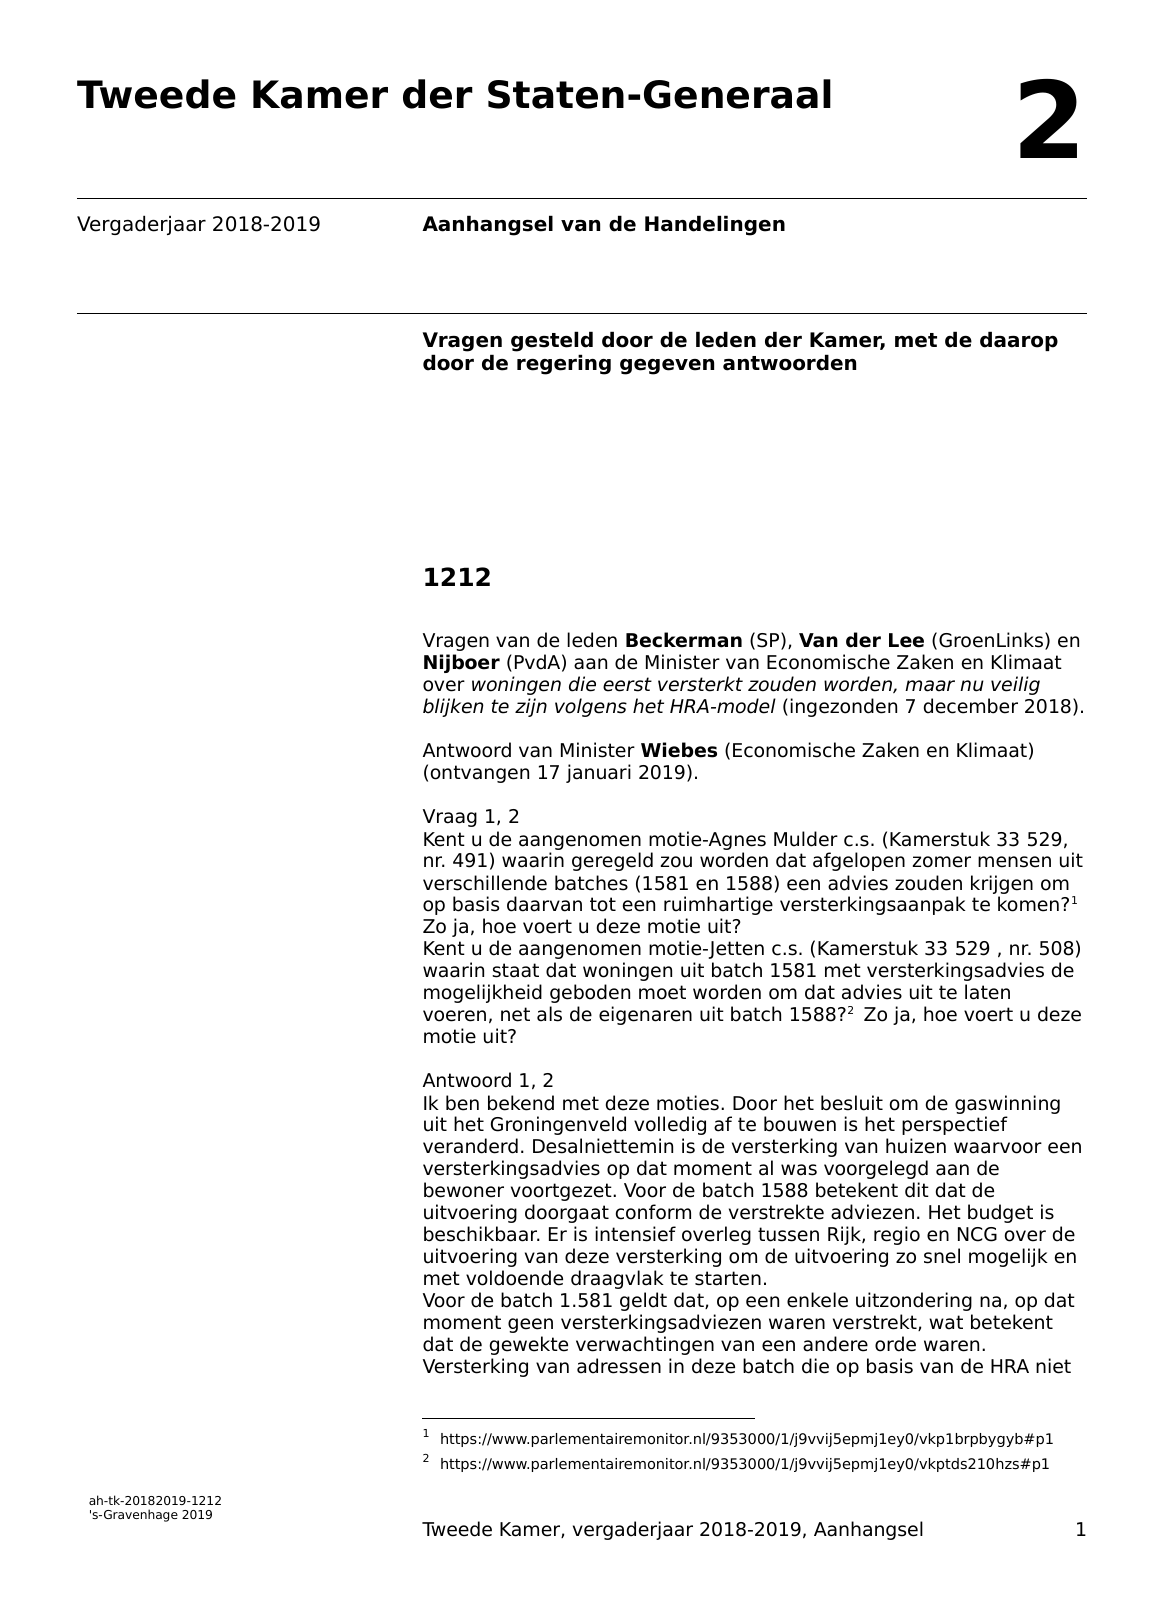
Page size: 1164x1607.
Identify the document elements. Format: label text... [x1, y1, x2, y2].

text https://www.parlementairemonitor.nl/9353000/1/j9vvij5epmj1ey0/vkp1brpbygyb#p1 [422, 1427, 1087, 1449]
table_header Tweede Kamer der Staten-Generaal [77, 59, 886, 198]
text Vragen van de leden Beckerman (SP), Van der Lee (GroenLinks) en Nijboer (PvdA) aan de Minister van Economische Zaken en Klimaat over woningen die eerst versterkt zouden worden, maar nu veilig blijken te zijn volgens het HRA-model (ingezonden 7 december 2018). [422, 630, 1087, 718]
text Vraag 1, 2 [422, 806, 1087, 828]
text Kent u de aangenomen motie-Agnes Mulder c.s. (Kamerstuk 33 529, nr. 491) waarin geregeld zou worden dat afgelopen zomer mensen uit verschillende batches (1581 en 1588) een advies zouden krijgen om op basis daarvan tot een ruimhartige versterkingsaanpak te komen? Zo ja, hoe voert u deze motie uit? [422, 828, 1087, 938]
table_cell Aanhangsel van de Handelingen [422, 199, 1087, 313]
text Antwoord van Minister Wiebes (Economische Zaken en Klimaat) (ontvangen 17 januari 2019). [422, 740, 1087, 784]
text Antwoord 1, 2 [422, 1070, 1087, 1092]
text Kent u de aangenomen motie-Jetten c.s. (Kamerstuk 33 529 , nr. 508) waarin staat dat woningen uit batch 1581 met versterkingsadvies de mogelijkheid geboden moet worden om dat advies uit te laten voeren, net als de eigenaren uit batch 1588? Zo ja, hoe voert u deze motie uit? [422, 938, 1087, 1048]
table_cell [77, 314, 422, 375]
text 's-Gravenhage 2019 [88, 1508, 323, 1522]
table_header 2 [886, 59, 1087, 198]
table_cell Vergaderjaar 2018-2019 [77, 199, 422, 313]
text Voor de batch 1.581 geldt dat, op een enkele uitzondering na, op dat moment geen versterkingsadviezen waren verstrekt, wat betekent dat de gewekte verwachtingen van een andere orde waren. Versterking van adressen in deze batch die op basis van de HRA niet [422, 1290, 1087, 1378]
text 1212 [422, 563, 1087, 592]
text Ik ben bekend met deze moties. Door het besluit om de gaswinning uit het Groningenveld volledig af te bouwen is het perspectief veranderd. Desalniettemin is de versterking van huizen waarvoor een versterkingsadvies op dat moment al was voorgelegd aan de bewoner voortgezet. Voor de batch 1588 betekent dit dat de uitvoering doorgaat conform de verstrekte adviezen. Het budget is beschikbaar. Er is intensief overleg tussen Rijk, regio en NCG over de uitvoering van deze versterking om de uitvoering zo snel mogelijk en met voldoende draagvlak te starten. [422, 1092, 1087, 1290]
table_cell Vragen gesteld door de leden der Kamer, met de daarop door de regering gegeven antwoorden [422, 314, 1087, 375]
text ah-tk-20182019-1212 [88, 1494, 323, 1508]
text https://www.parlementairemonitor.nl/9353000/1/j9vvij5epmj1ey0/vkptds210hzs#p1 [422, 1452, 1087, 1474]
